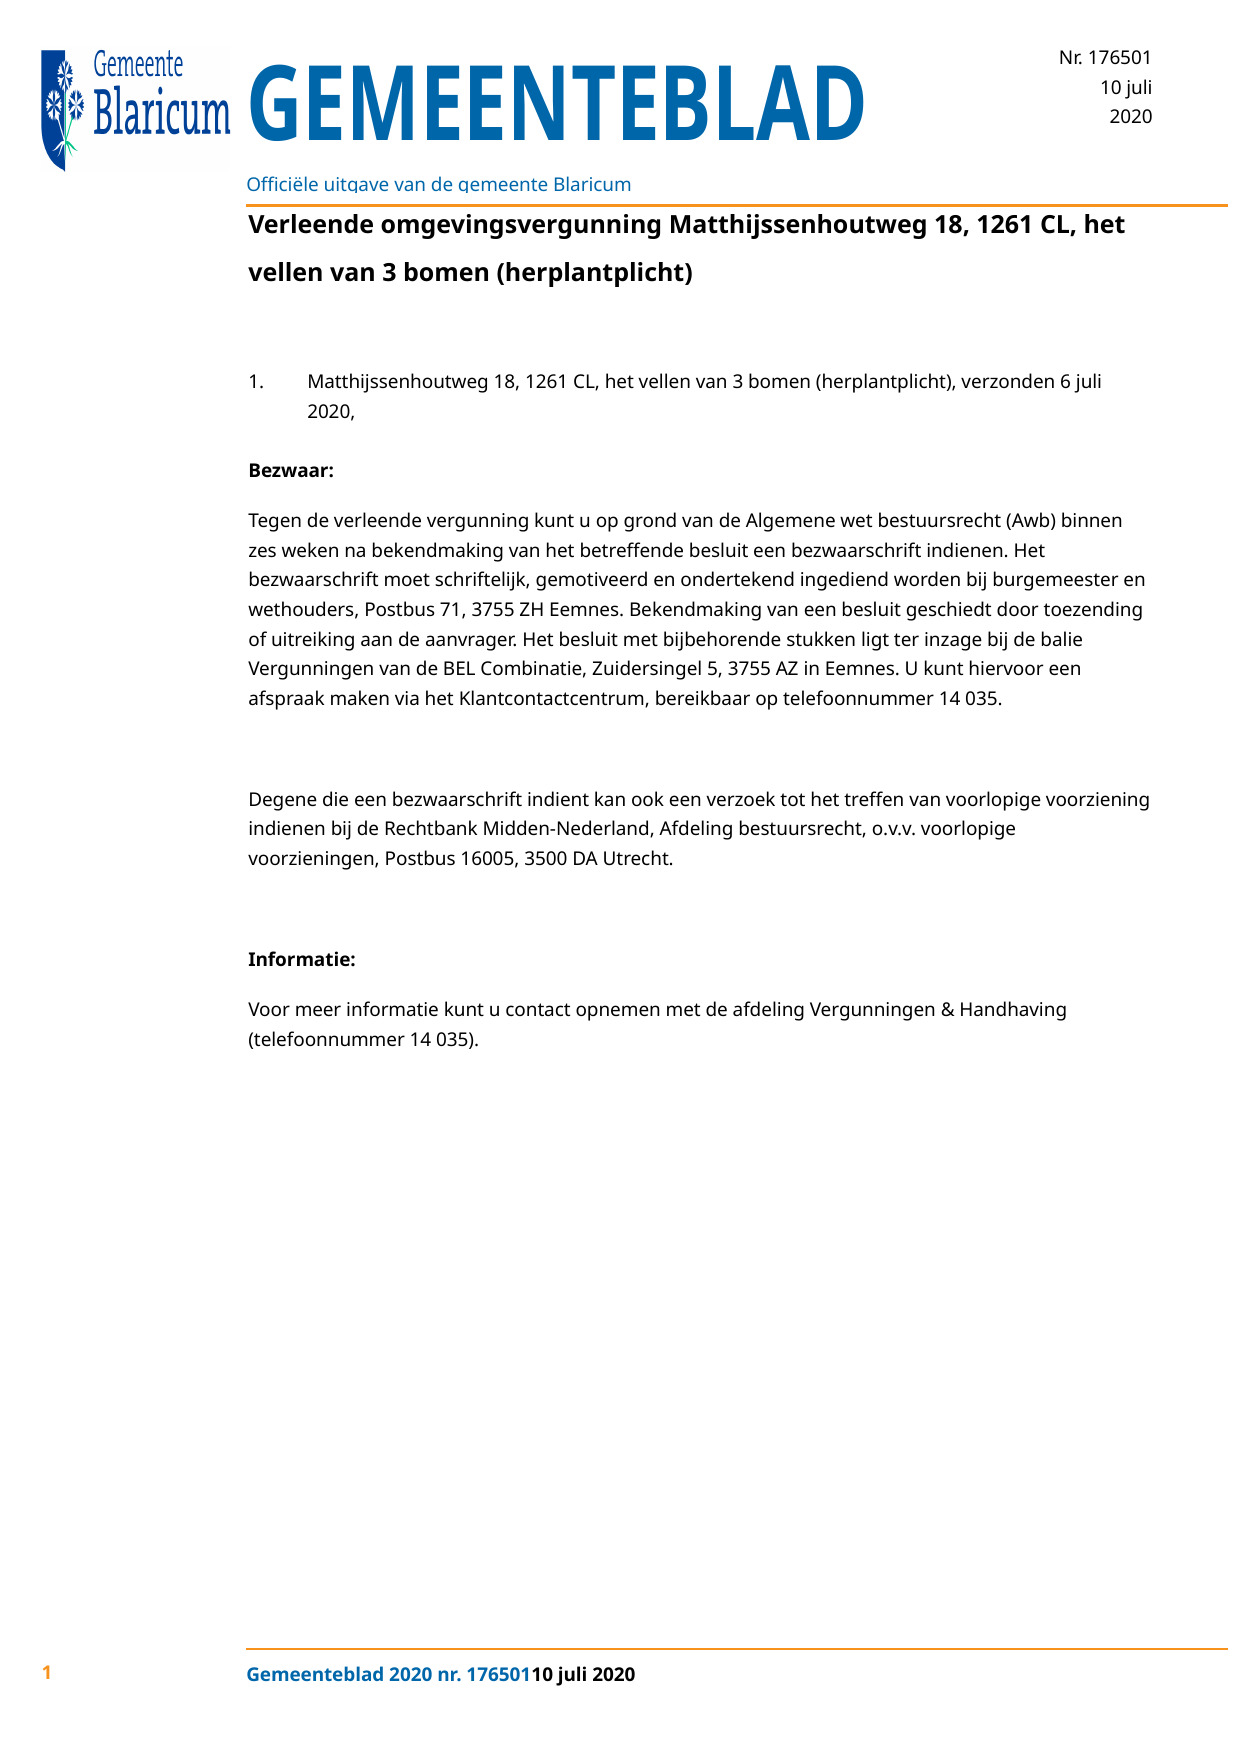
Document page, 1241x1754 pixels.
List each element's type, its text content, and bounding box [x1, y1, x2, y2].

text Degene die een bezwaarschrift indient kan ook een verzoek tot het treffen van voorlopige voorziening indienen bij de Rechtbank Midden-Nederland, Afdeling bestuursrecht, o.v.v. voorlopige voorzieningen, Postbus 16005, 3500 DA Utrecht. [248, 786, 1152, 871]
text Informatie: [248, 946, 1152, 972]
text Bezwaar: [248, 457, 1152, 483]
picture [41, 47, 231, 172]
list Matthijssenhoutweg 18, 1261 CL, het vellen van 3 bomen (herplantplicht), verzonden 6 juli 2020, [248, 368, 1152, 424]
text Tegen de verleende vergunning kunt u op grond van de Algemene wet bestuursrecht (Awb) binnen zes weken na bekendmaking van het betreffende besluit een bezwaarschrift indienen. Het bezwaarschrift moet schriftelijk, gemotiveerd en ondertekend ingediend worden bij burgemeester en wethouders, Postbus 71, 3755 ZH Eemnes. Bekendmaking van een besluit geschiedt door toezending of uitreiking aan de aanvrager. Het besluit met bijbehorende stukken ligt ter inzage bij de balie Vergunningen van de BEL Combinatie, Zuidersingel 5, 3755 AZ in Eemnes. U kunt hiervoor een afspraak maken via het Klantcontactcentrum, bereikbaar op telefoonnummer 14 035. [248, 507, 1152, 711]
text Voor meer informatie kunt u contact opnemen met de afdeling Vergunningen & Handhaving (telefoonnummer 14 035). [248, 996, 1152, 1052]
text Verleende omgevingsvergunning Matthijssenhoutweg 18, 1261 CL, het vellen van 3 bomen (herplantplicht) [248, 207, 1152, 288]
